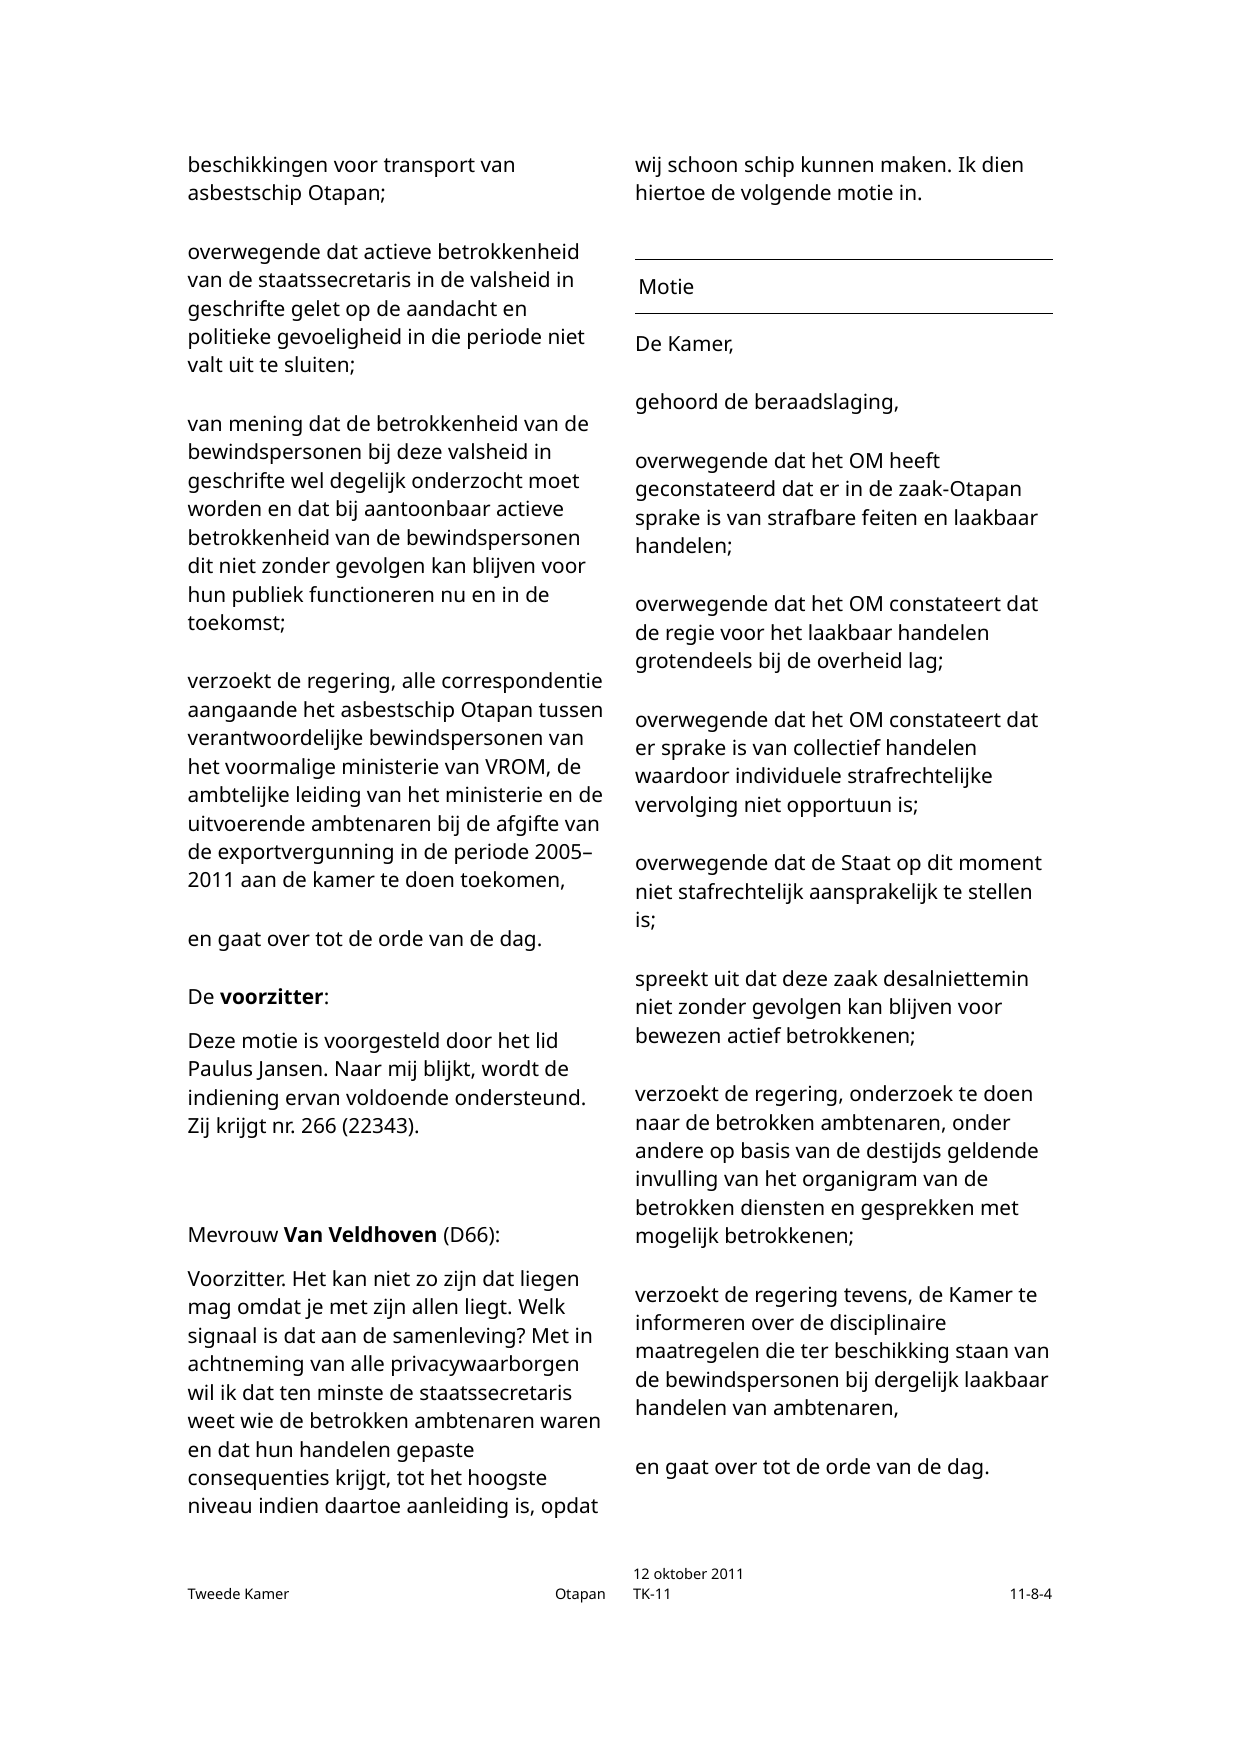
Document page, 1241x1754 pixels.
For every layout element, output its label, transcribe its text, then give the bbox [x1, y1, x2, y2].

text spreekt uit dat deze zaak desalniettemin niet zonder gevolgen kan blijven voor bewezen actief betrokkenen; [635, 964, 1053, 1049]
text De Kamer, [635, 329, 1053, 357]
text gehoord de beraadslaging, [635, 387, 1053, 416]
text overwegende dat de Staat op dit moment niet stafrechtelijk aansprakelijk te stellen is; [635, 848, 1053, 934]
subtitle Motie [635, 260, 1053, 313]
text van mening dat de betrokkenheid van de bewindspersonen bij deze valsheid in geschrifte wel degelijk onderzocht moet worden en dat bij aantoonbaar actieve betrokkenheid van de bewindspersonen dit niet zonder gevolgen kan blijven voor hun publiek functioneren nu en in de toekomst; [187, 409, 605, 637]
text De voorzitter: [187, 982, 605, 1011]
text Zij krijgt nr. 266 (22343). [187, 1111, 605, 1140]
text  [187, 1170, 605, 1198]
text overwegende dat het OM heeft geconstateerd dat er in de zaak-Otapan sprake is van strafbare feiten en laakbaar handelen; [635, 446, 1053, 559]
text overwegende dat het OM constateert dat er sprake is van collectief handelen waardoor individuele strafrechtelijke vervolging niet opportuun is; [635, 705, 1053, 818]
text wij schoon schip kunnen maken. Ik dien hiertoe de volgende motie in. [635, 150, 1053, 207]
text beschikkingen voor transport van asbestschip Otapan; [187, 150, 605, 207]
text overwegende dat actieve betrokkenheid van de staatssecretaris in de valsheid in geschrifte gelet op de aandacht en politieke gevoeligheid in die periode niet valt uit te sluiten; [187, 237, 605, 379]
text overwegende dat het OM constateert dat de regie voor het laakbaar handelen grotendeels bij de overheid lag; [635, 589, 1053, 675]
text Voorzitter. Het kan niet zo zijn dat liegen mag omdat je met zijn allen liegt. Welk signaal is dat aan de samenleving? Met in achtneming van alle privacywaarborgen wil ik dat ten minste de staatssecretaris weet wie de betrokken ambtenaren waren en dat hun handelen gepaste consequenties krijgt, tot het hoogste niveau indien daartoe aanleiding is, opdat [187, 1264, 605, 1520]
text Deze motie is voorgesteld door het lid Paulus Jansen. Naar mij blijkt, wordt de indiening ervan voldoende ondersteund. [187, 1026, 605, 1111]
text verzoekt de regering tevens, de Kamer te informeren over de disciplinaire maatregelen die ter beschikking staan van de bewindspersonen bij dergelijk laakbaar handelen van ambtenaren, [635, 1280, 1053, 1422]
text Mevrouw Van Veldhoven (D66): [187, 1221, 605, 1249]
text verzoekt de regering, alle correspondentie aangaande het asbestschip Otapan tussen verantwoordelijke bewindspersonen van het voormalige ministerie van VROM, de ambtelijke leiding van het ministerie en de uitvoerende ambtenaren bij de afgifte van de exportvergunning in de periode 2005–2011 aan de kamer te doen toekomen, [187, 667, 605, 894]
text en gaat over tot de orde van de dag. [187, 924, 605, 952]
text verzoekt de regering, onderzoek te doen naar de betrokken ambtenaren, onder andere op basis van de destijds geldende invulling van het organigram van de betrokken diensten en gesprekken met mogelijk betrokkenen; [635, 1079, 1053, 1250]
text en gaat over tot de orde van de dag. [635, 1452, 1053, 1480]
